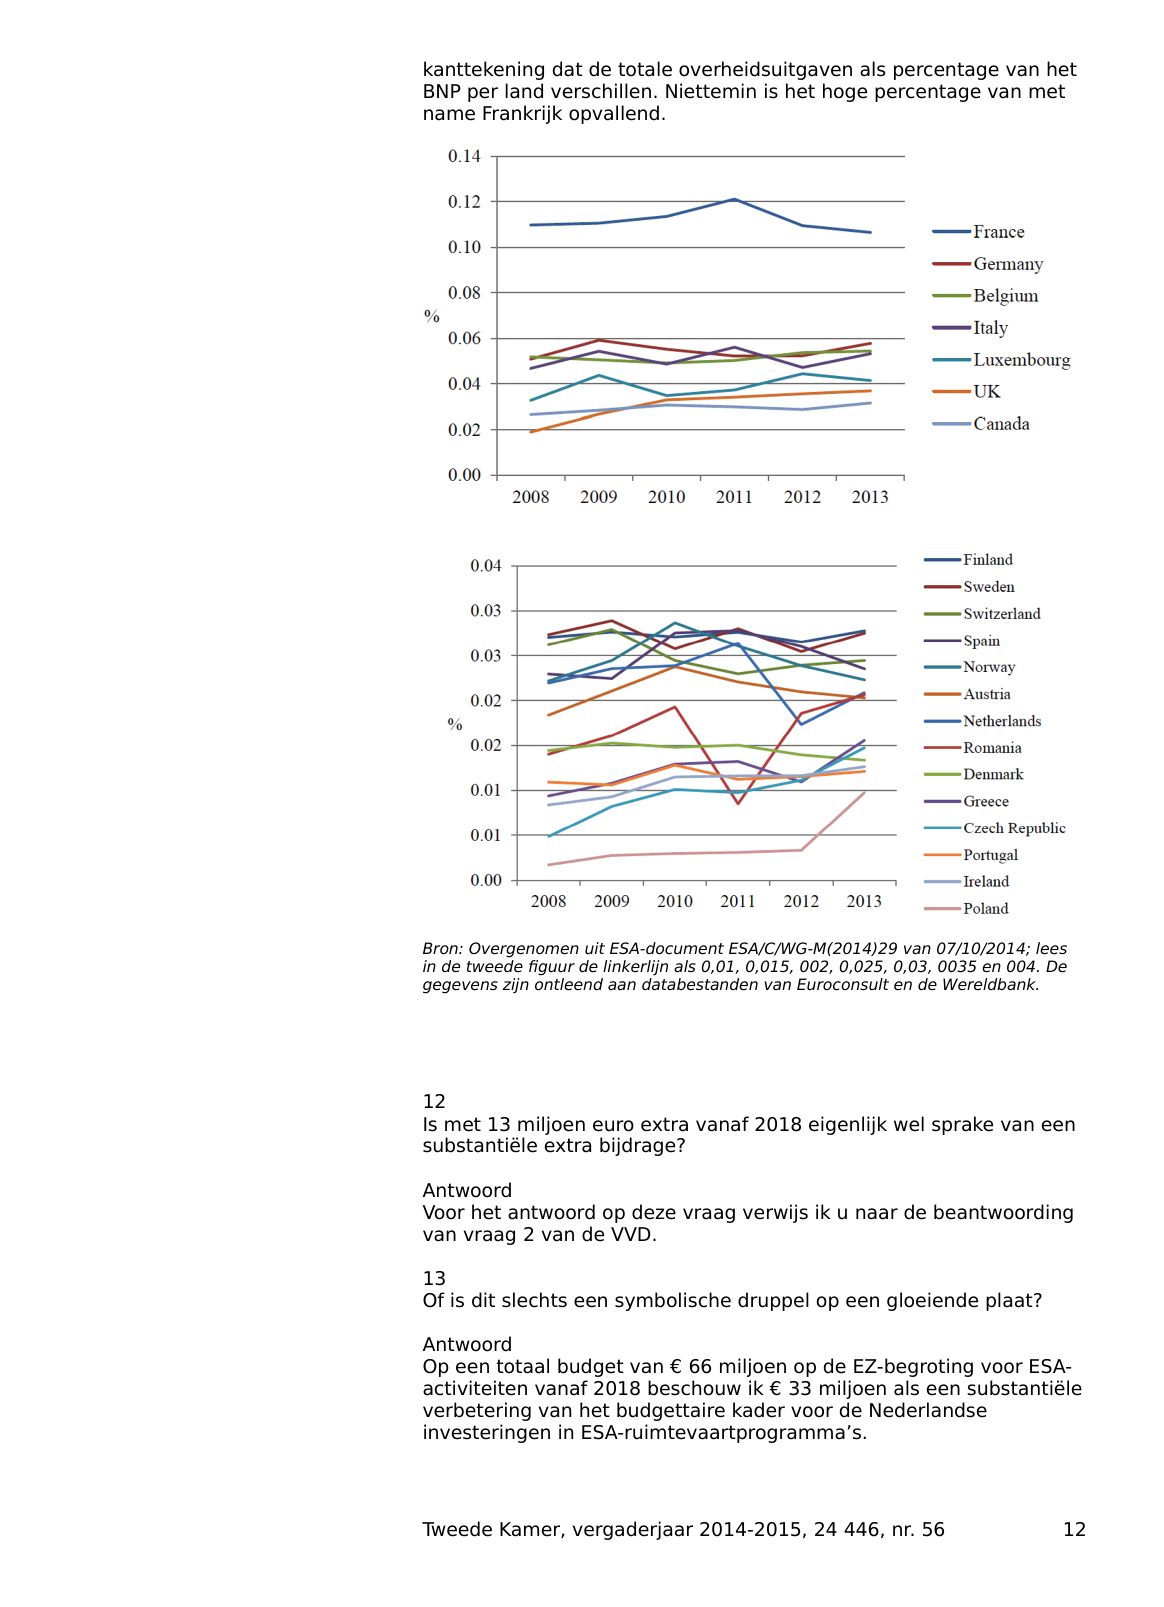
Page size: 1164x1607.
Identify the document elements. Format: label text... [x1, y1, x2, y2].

text Op een totaal budget van € 66 miljoen op de EZ-begroting voor ESA-activiteiten vanaf 2018 beschouw ik € 33 miljoen als een substantiële verbetering van het budgettaire kader voor de Nederlandse investeringen in ESA-ruimtevaartprogramma’s. [422, 1356, 1087, 1444]
text Bron: Overgenomen uit ESA-document ESA/C/WG-M(2014)29 van 07/10/2014; lees in de tweede figuur de linkerlijn als 0,01, 0,015, 002, 0,025, 0,03, 0035 en 004. De gegevens zijn ontleend aan databestanden van Euroconsult en de Wereldbank. [422, 940, 1072, 994]
text Voor het antwoord op deze vraag verwijs ik u naar de beantwoording van vraag 2 van de VVD. [422, 1202, 1087, 1246]
text 13 [422, 1268, 1087, 1290]
text Antwoord [422, 1179, 1087, 1202]
text Antwoord [422, 1334, 1087, 1356]
picture [422, 147, 1072, 508]
text Of is dit slechts een symbolische druppel op een gloeiende plaat? [422, 1290, 1087, 1312]
text 12 [422, 1091, 1087, 1113]
text Is met 13 miljoen euro extra vanaf 2018 eigenlijk wel sprake van een substantiële extra bijdrage? [422, 1113, 1087, 1157]
picture [422, 551, 1072, 918]
text kanttekening dat de totale overheidsuitgaven als percentage van het BNP per land verschillen. Niettemin is het hoge percentage van met name Frankrijk opvallend. [422, 59, 1087, 125]
